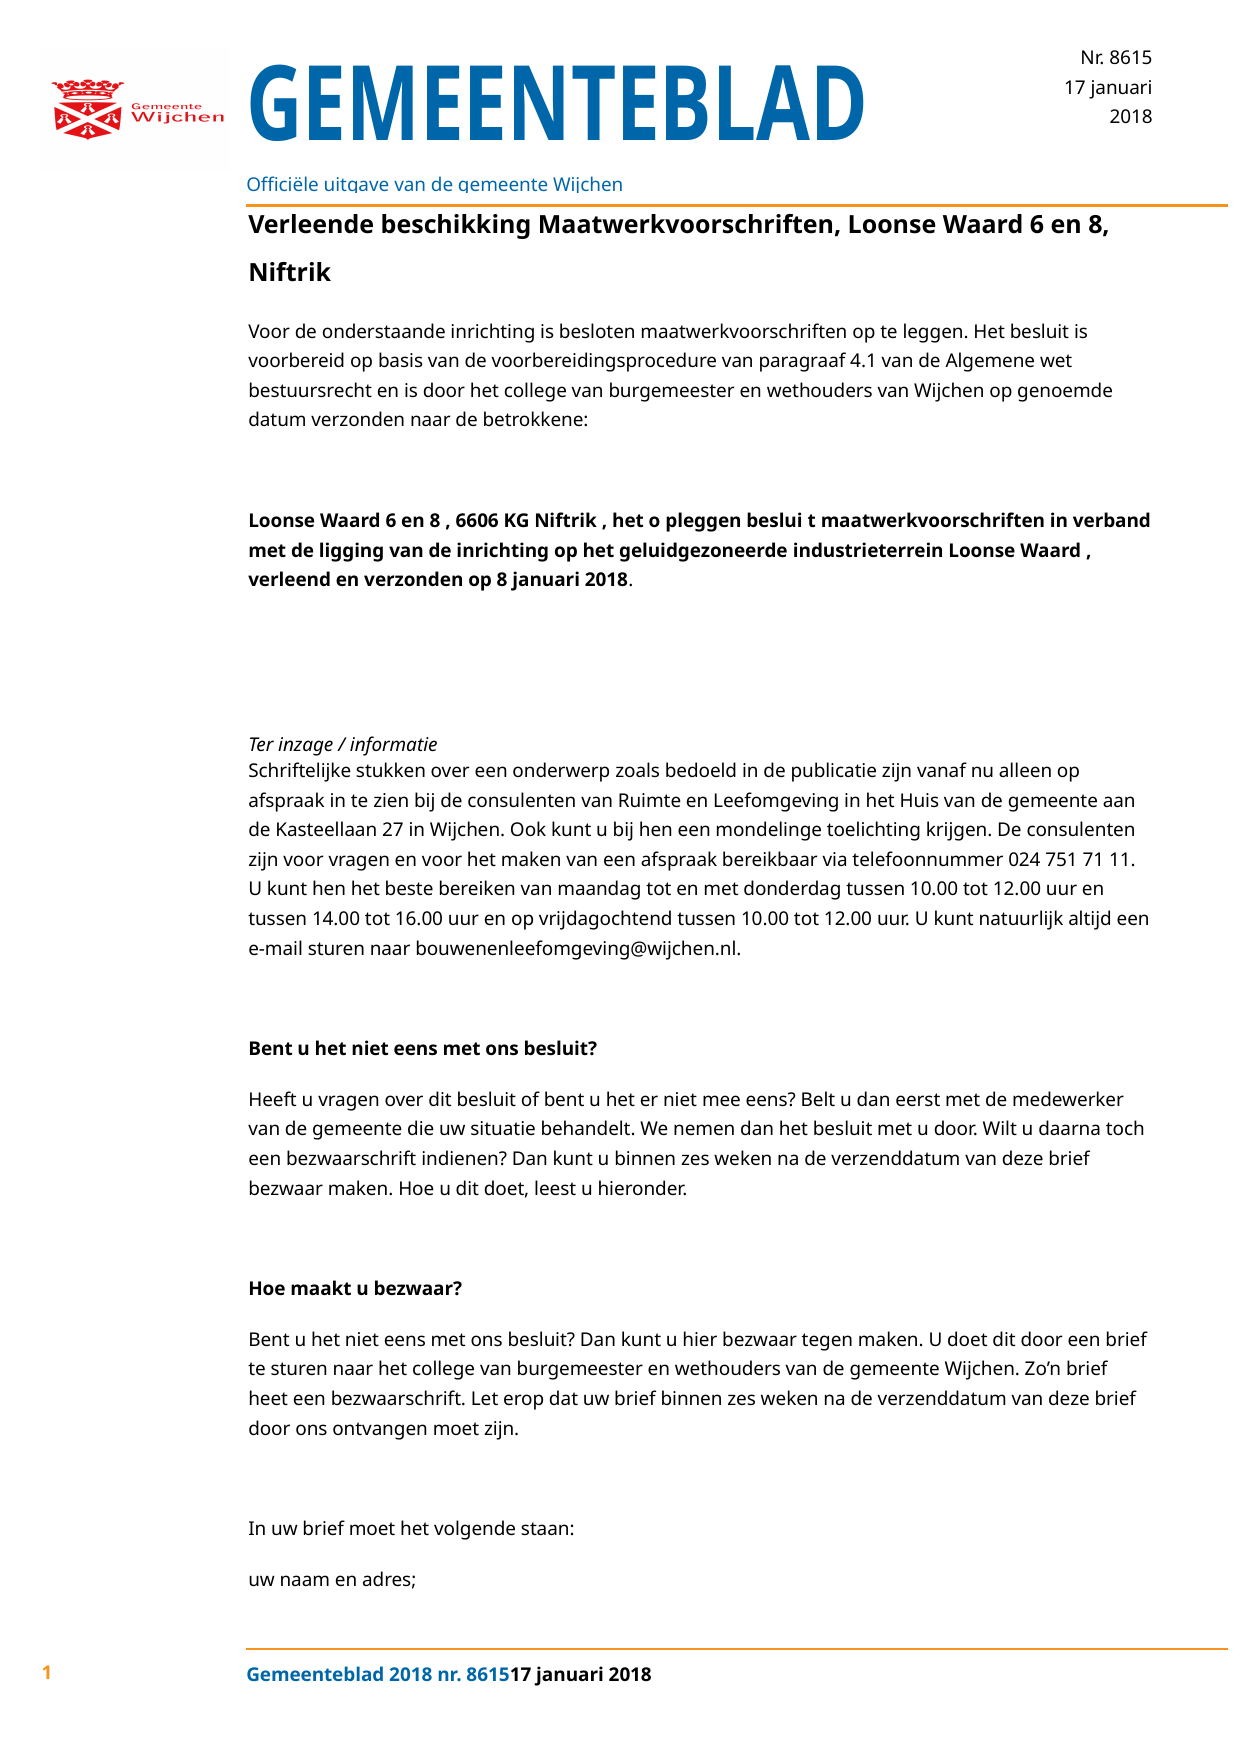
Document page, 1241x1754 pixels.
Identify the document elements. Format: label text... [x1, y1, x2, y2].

text Loonse Waard 6 en 8 , 6606 KG Niftrik , het o pleggen beslui t maatwerkvoorschriften in verband met de ligging van de inrichting op het geluidgezoneerde industrieterrein Loonse Waard , verleend en verzonden op 8 januari 2018. [248, 507, 1152, 592]
text Verleende beschikking Maatwerkvoorschriften, Loonse Waard 6 en 8, Niftrik [248, 207, 1152, 288]
text uw naam en adres; [248, 1566, 1152, 1592]
text Bent u het niet eens met ons besluit? Dan kunt u hier bezwaar tegen maken. U doet dit door een brief te sturen naar het college van burgemeester en wethouders van de gemeente Wijchen. Zo’n brief heet een bezwaarschrift. Let erop dat uw brief binnen zes weken na de verzenddatum van deze brief door ons ontvangen moet zijn. [248, 1326, 1152, 1440]
text Bent u het niet eens met ons besluit? [248, 1036, 1152, 1061]
text In uw brief moet het volgende staan: [248, 1516, 1152, 1541]
picture [41, 47, 231, 172]
text Heeft u vragen over dit besluit of bent u het er niet mee eens? Belt u dan eerst met de medewerker van de gemeente die uw situatie behandelt. We nemen dan het besluit met u door. Wilt u daarna toch een bezwaarschrift indienen? Dan kunt u binnen zes weken na de verzenddatum van deze brief bezwaar maken. Hoe u dit doet, leest u hieronder. [248, 1086, 1152, 1200]
text Hoe maakt u bezwaar? [248, 1276, 1152, 1301]
text Schriftelijke stukken over een onderwerp zoals bedoeld in de publicatie zijn vanaf nu alleen op afspraak in te zien bij de consulenten van Ruimte en Leefomgeving in het Huis van de gemeente aan de Kasteellaan 27 in Wijchen. Ook kunt u bij hen een mondelinge toelichting krijgen. De consulenten zijn voor vragen en voor het maken van een afspraak bereikbaar via telefoonnummer 024 751 71 11. U kunt hen het beste bereiken van maandag tot en met donderdag tussen 10.00 tot 12.00 uur en tussen 14.00 tot 16.00 uur en op vrijdagochtend tussen 10.00 tot 12.00 uur. U kunt natuurlijk altijd een e-mail sturen naar bouwenenleefomgeving@wijchen.nl. [248, 757, 1152, 960]
text Ter inzage / informatie [248, 731, 1152, 757]
text Voor de onderstaande inrichting is besloten maatwerkvoorschriften op te leggen. Het besluit is voorbereid op basis van de voorbereidingsprocedure van paragraaf 4.1 van de Algemene wet bestuursrecht en is door het college van burgemeester en wethouders van Wijchen op genoemde datum verzonden naar de betrokkene: [248, 318, 1152, 432]
